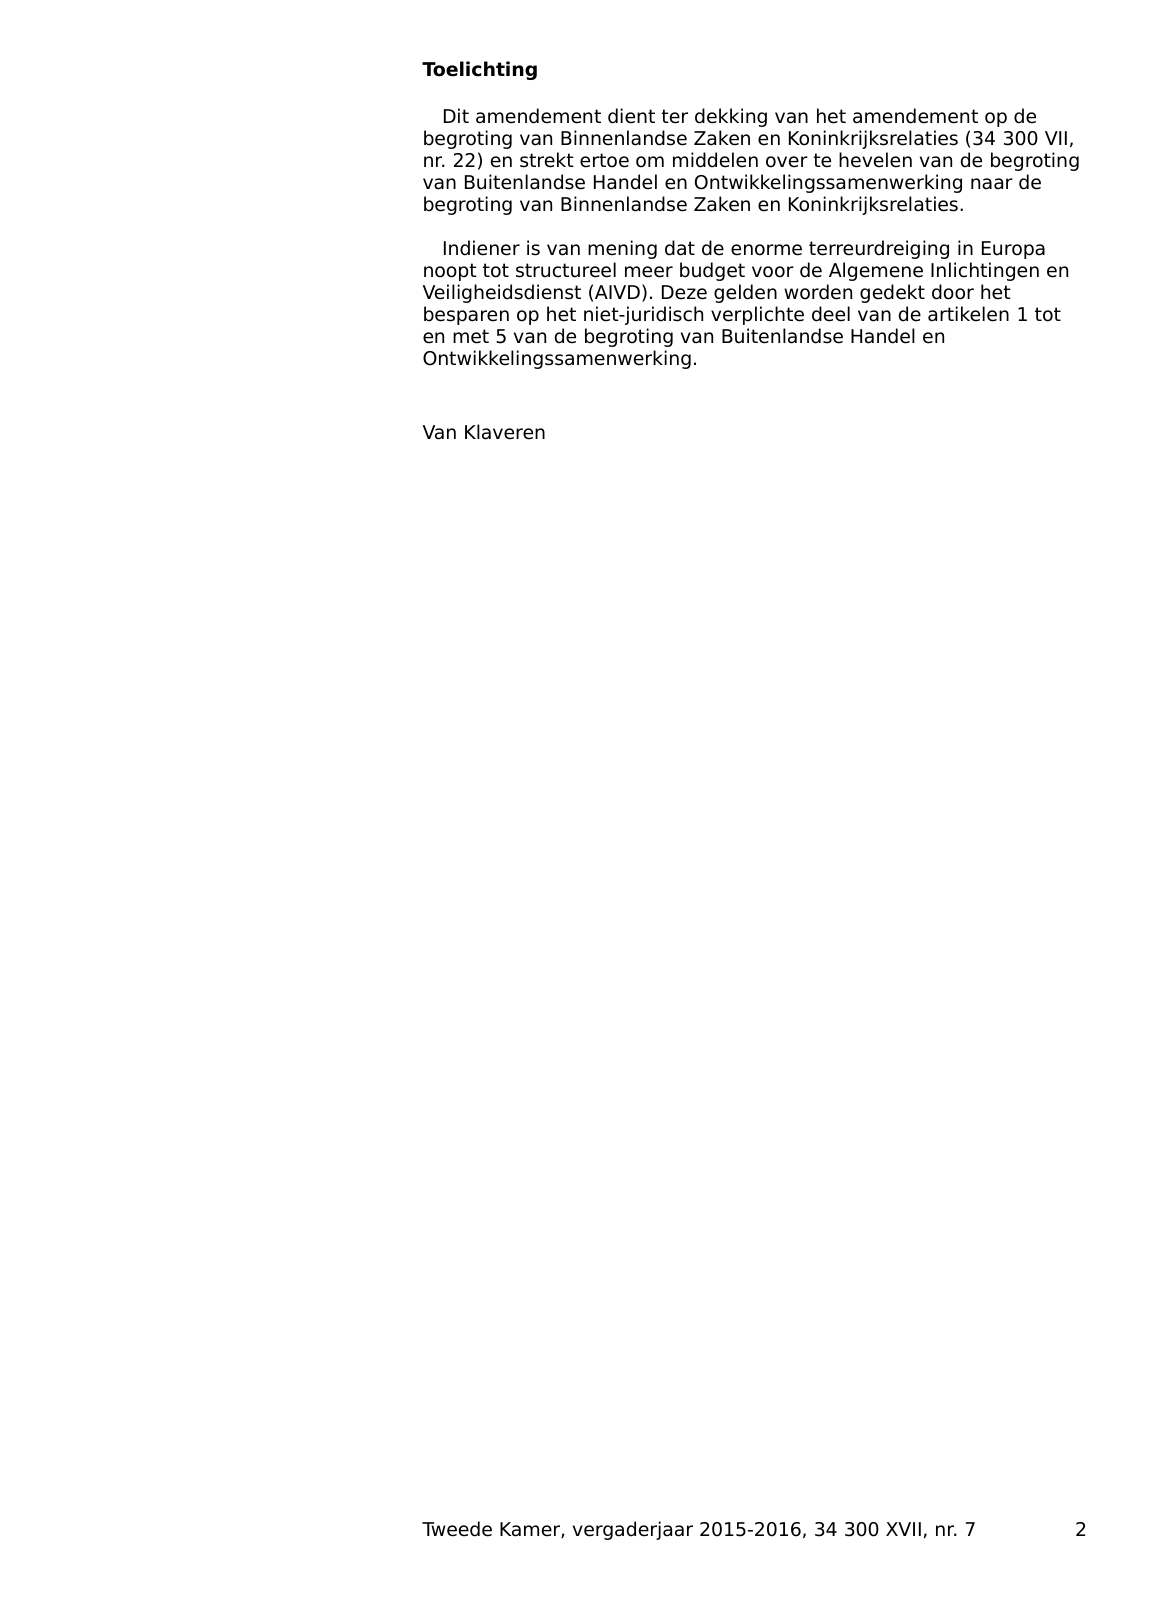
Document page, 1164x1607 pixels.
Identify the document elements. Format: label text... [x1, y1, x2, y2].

text Dit amendement dient ter dekking van het amendement op de begroting van Binnenlandse Zaken en Koninkrijksrelaties (34 300 VII, nr. 22) en strekt ertoe om middelen over te hevelen van de begroting van Buitenlandse Handel en Ontwikkelingssamenwerking naar de begroting van Binnenlandse Zaken en Koninkrijksrelaties. [422, 106, 1087, 216]
subtitle Toelichting [422, 59, 1087, 81]
text Indiener is van mening dat de enorme terreurdreiging in Europa noopt tot structureel meer budget voor de Algemene Inlichtingen en Veiligheidsdienst (AIVD). Deze gelden worden gedekt door het besparen op het niet-juridisch verplichte deel van de artikelen 1 tot en met 5 van de begroting van Buitenlandse Handel en Ontwikkelingssamenwerking. [422, 238, 1087, 370]
text Van Klaveren [422, 400, 1087, 444]
